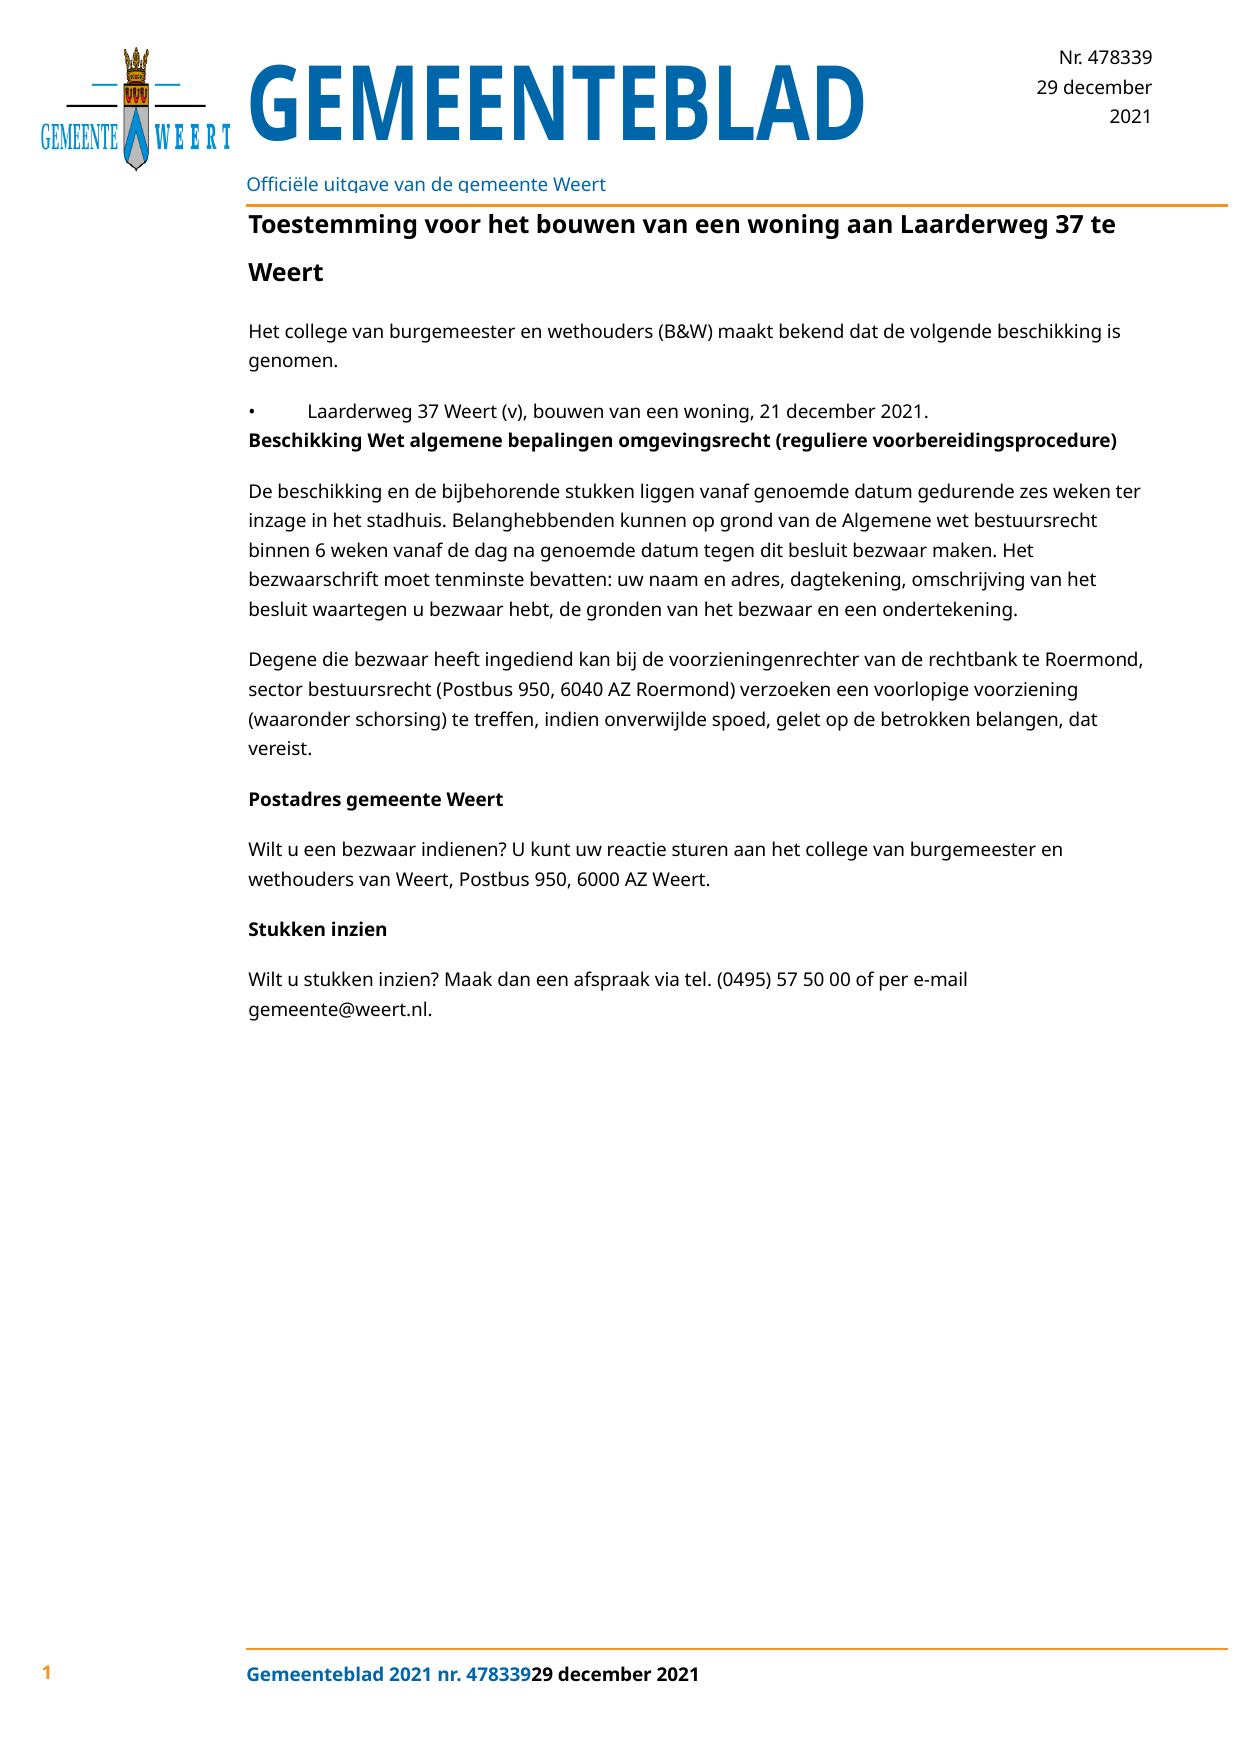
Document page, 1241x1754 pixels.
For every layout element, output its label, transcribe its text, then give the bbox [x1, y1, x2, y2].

picture [41, 47, 231, 172]
text Wilt u een bezwaar indienen? U kunt uw reactie sturen aan het college van burgemeester en wethouders van Weert, Postbus 950, 6000 AZ Weert. [248, 836, 1152, 892]
list Laarderweg 37 Weert (v), bouwen van een woning, 21 december 2021. [248, 398, 1152, 424]
text Postadres gemeente Weert [248, 786, 1152, 812]
text Stukken inzien [248, 916, 1152, 942]
text Degene die bezwaar heeft ingediend kan bij de voorzieningenrechter van de rechtbank te Roermond, sector bestuursrecht (Postbus 950, 6040 AZ Roermond) verzoeken een voorlopige voorziening (waaronder schorsing) te treffen, indien onverwijlde spoed, gelet op de betrokken belangen, dat vereist. [248, 647, 1152, 761]
text Het college van burgemeester en wethouders (B&W) maakt bekend dat de volgende beschikking is genomen. [248, 318, 1152, 373]
text Wilt u stukken inzien? Maak dan een afspraak via tel. (0495) 57 50 00 of per e-mail gemeente@weert.nl. [248, 967, 1152, 1022]
text De beschikking en de bijbehorende stukken liggen vanaf genoemde datum gedurende zes weken ter inzage in het stadhuis. Belanghebbenden kunnen op grond van de Algemene wet bestuursrecht binnen 6 weken vanaf de dag na genoemde datum tegen dit besluit bezwaar maken. Het bezwaarschrift moet tenminste bevatten: uw naam en adres, dagtekening, omschrijving van het besluit waartegen u bezwaar hebt, de gronden van het bezwaar en een ondertekening. [248, 478, 1152, 622]
text Toestemming voor het bouwen van een woning aan Laarderweg 37 te Weert [248, 207, 1152, 288]
text Beschikking Wet algemene bepalingen omgevingsrecht (reguliere voorbereidingsprocedure) [248, 427, 1152, 453]
